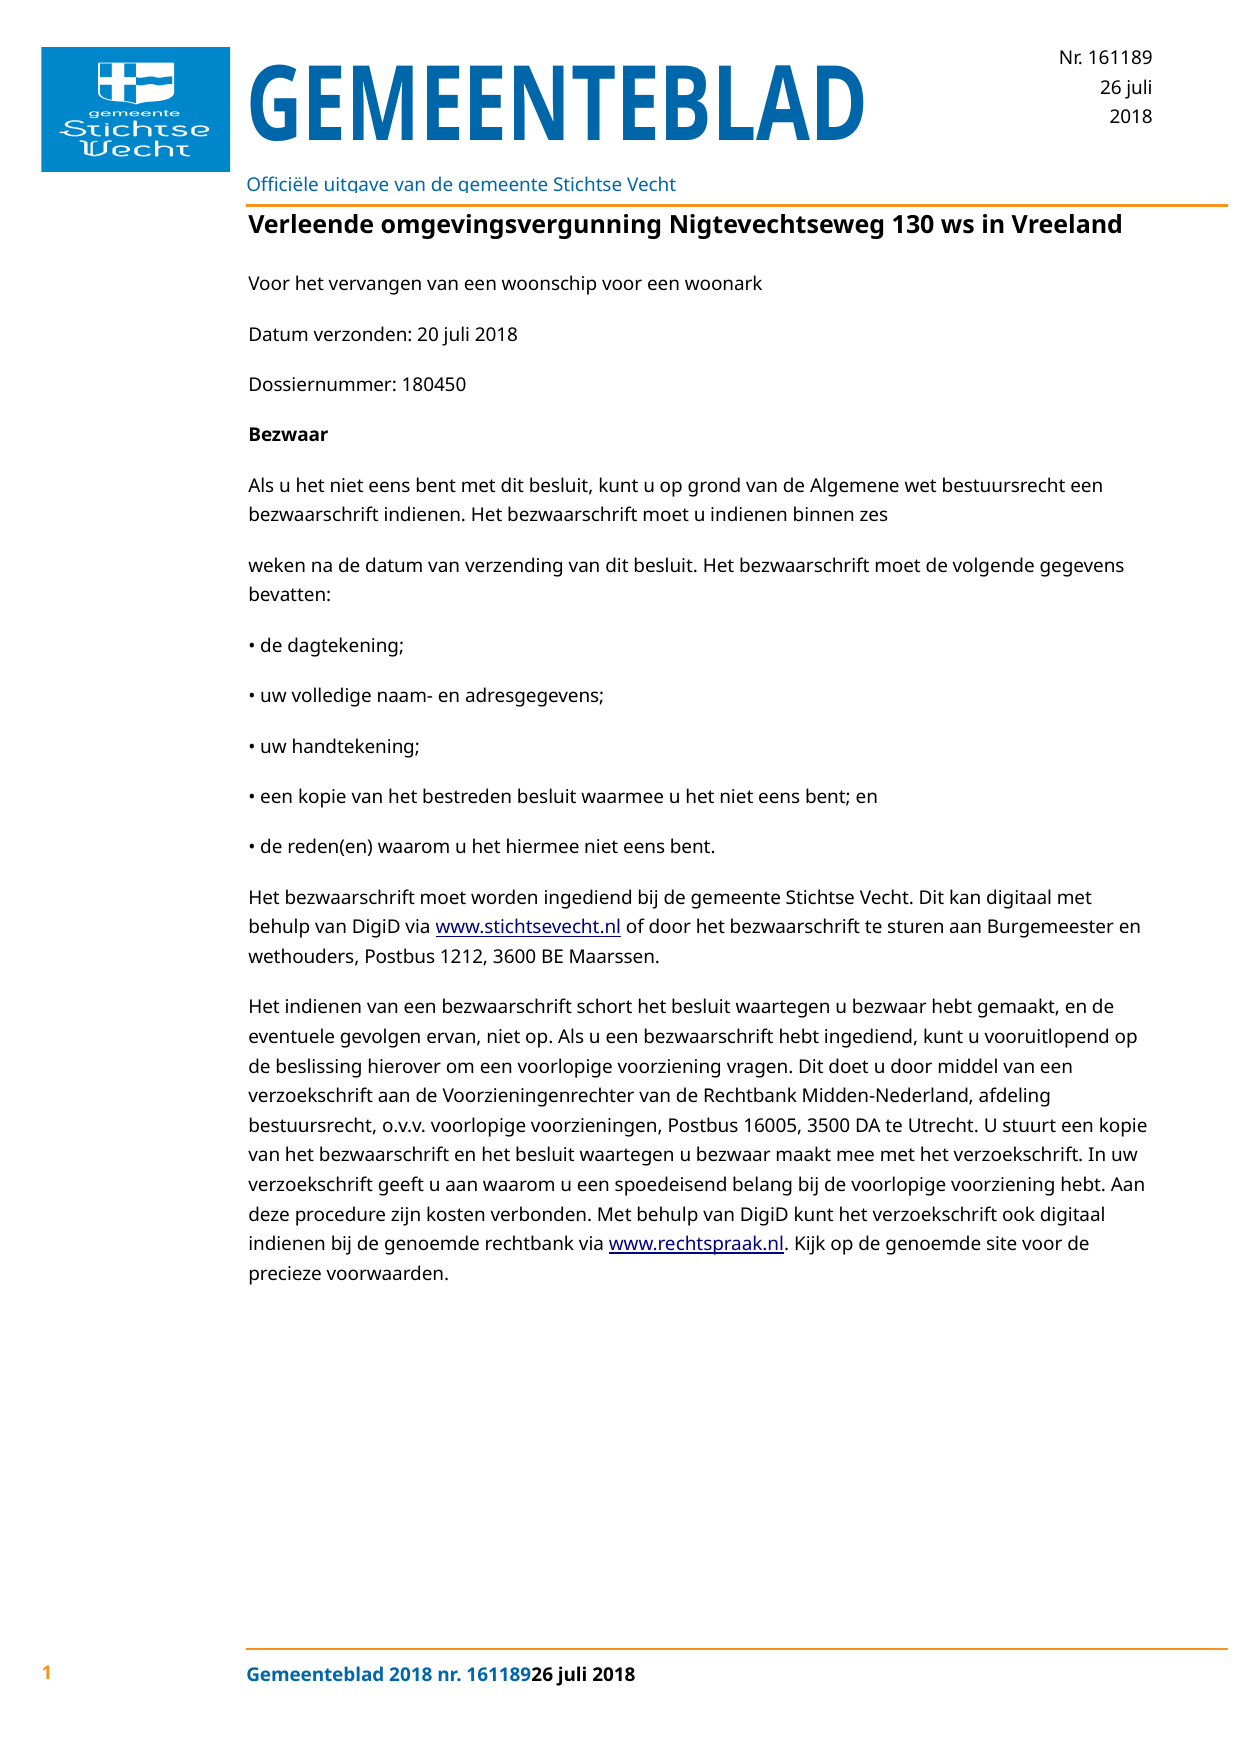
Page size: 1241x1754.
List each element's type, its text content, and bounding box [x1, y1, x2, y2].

picture [137, 63, 174, 103]
text • uw handtekening; [248, 733, 1152, 758]
text • de dagtekening; [248, 632, 1152, 658]
text Het bezwaarschrift moet worden ingediend bij de gemeente Stichtse Vecht. Dit kan digitaal met behulp van DigiD via www.stichtsevecht.nl of door het bezwaarschrift te sturen aan Burgemeester en wethouders, Postbus 1212, 3600 BE Maarssen. [248, 884, 1152, 969]
text Voor het vervangen van een woonschip voor een woonark [248, 270, 1152, 296]
text • de reden(en) waarom u het hiermee niet eens bent. [248, 834, 1152, 859]
text • een kopie van het bestreden besluit waarmee u het niet eens bent; en [248, 783, 1152, 809]
text Dossiernummer: 180450 [248, 371, 1152, 397]
text Het indienen van een bezwaarschrift schort het besluit waartegen u bezwaar hebt gemaakt, en de eventuele gevolgen ervan, niet op. Als u een bezwaarschrift hebt ingediend, kunt u vooruitlopend op de beslissing hierover om een voorlopige voorziening vragen. Dit doet u door middel van een verzoekschrift aan de Voorzieningenrechter van de Rechtbank Midden-Nederland, afdeling bestuursrecht, o.v.v. voorlopige voorzieningen, Postbus 16005, 3500 DA te Utrecht. U stuurt een kopie van het bezwaarschrift en het besluit waartegen u bezwaar maakt mee met het verzoekschrift. In uw verzoekschrift geeft u aan waarom u een spoedeisend belang bij de voorlopige voorziening hebt. Aan deze procedure zijn kosten verbonden. Met behulp van DigiD kunt het verzoekschrift ook digitaal indienen bij de genoemde rechtbank via www.rechtspraak.nl. Kijk op de genoemde site voor de precieze voorwaarden. [248, 994, 1152, 1286]
text • uw volledige naam- en adresgegevens; [248, 682, 1152, 708]
text weken na de datum van verzending van dit besluit. Het bezwaarschrift moet de volgende gegevens bevatten: [248, 552, 1152, 607]
text Bezwaar [248, 422, 1152, 447]
text Als u het niet eens bent met dit besluit, kunt u op grond van de Algemene wet bestuursrecht een bezwaarschrift indienen. Het bezwaarschrift moet u indienen binnen zes [248, 472, 1152, 527]
picture [99, 63, 135, 101]
text Verleende omgevingsvergunning Nigtevechtseweg 130 ws in Vreeland [248, 207, 1152, 241]
text Datum verzonden: 20 juli 2018 [248, 321, 1152, 346]
